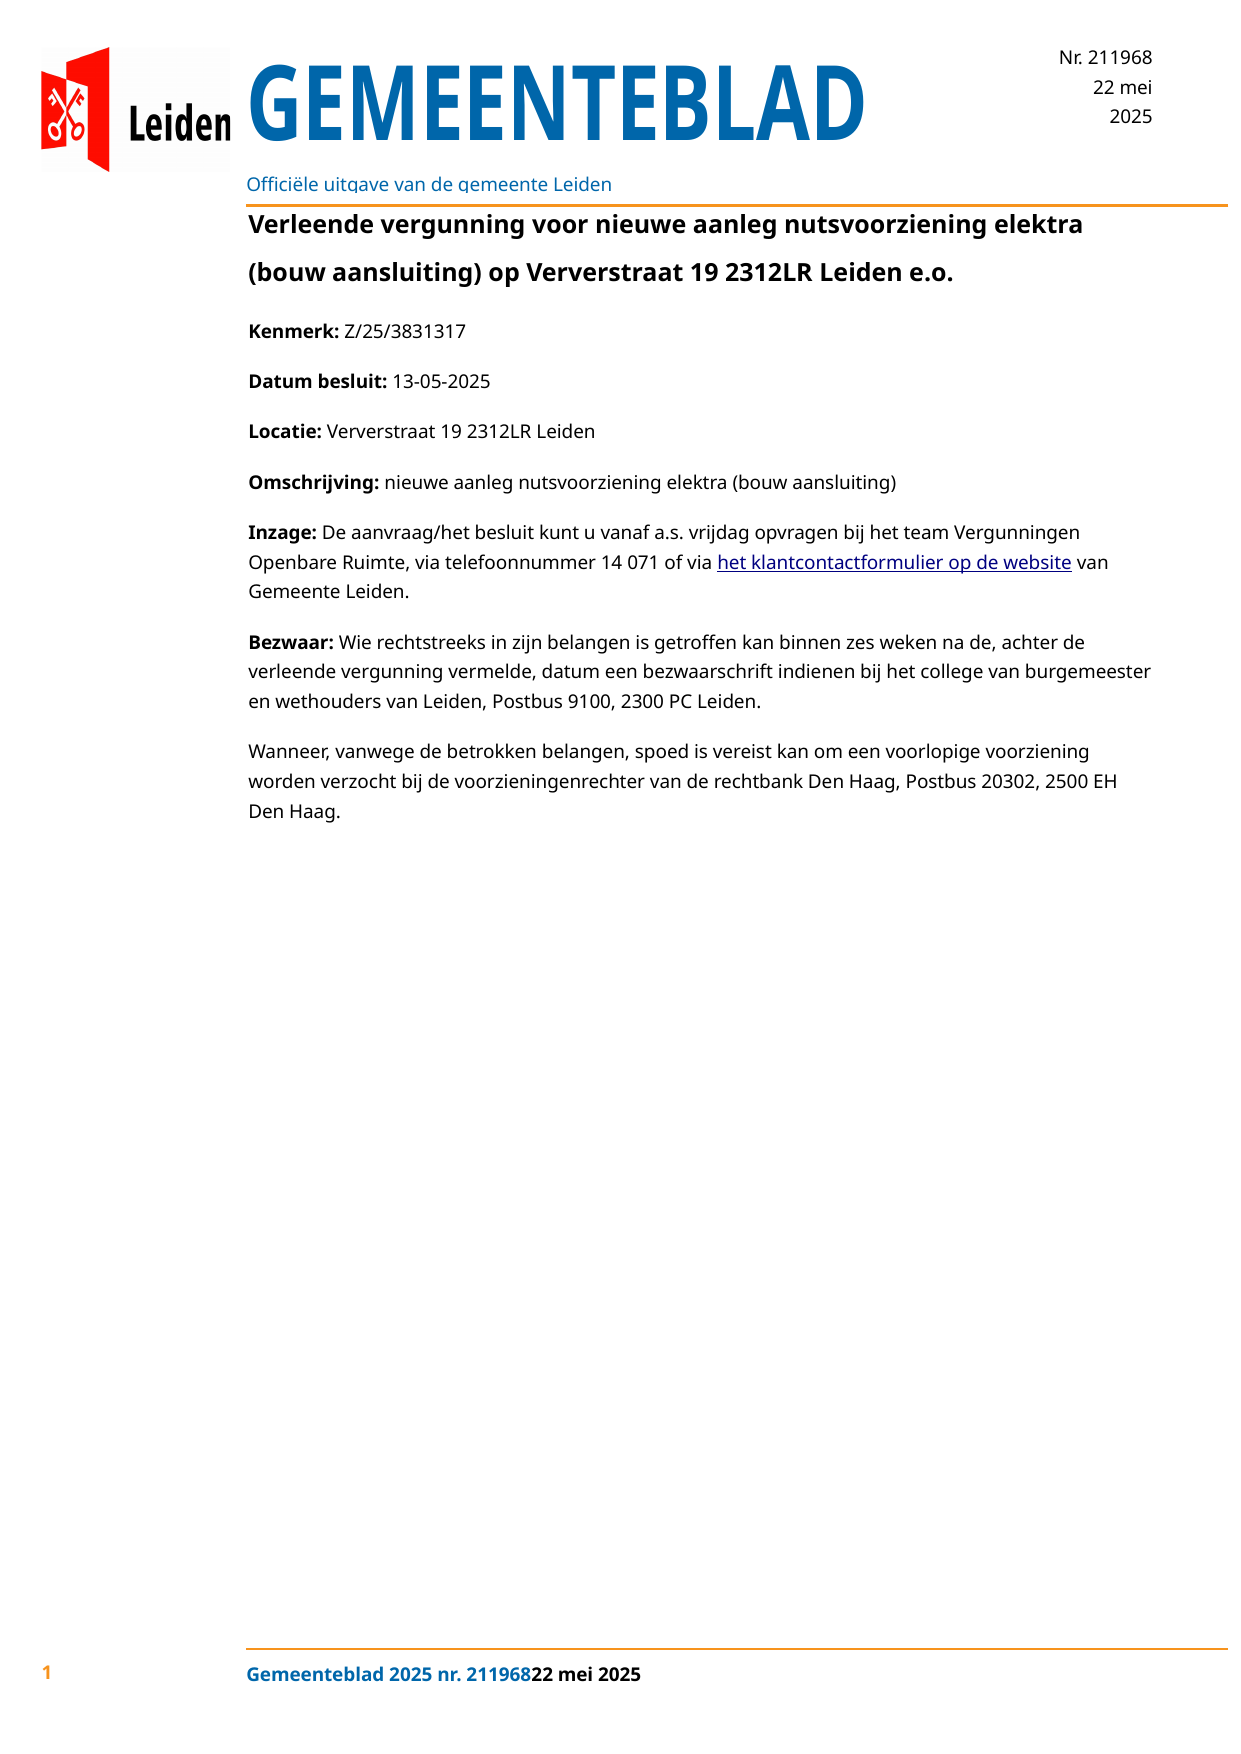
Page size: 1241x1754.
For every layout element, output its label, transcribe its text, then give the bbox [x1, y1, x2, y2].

text Wanneer, vanwege de betrokken belangen, spoed is vereist kan om een voorlopige voorziening worden verzocht bij de voorzieningenrechter van de rechtbank Den Haag, Postbus 20302, 2500 EH Den Haag. [248, 739, 1152, 824]
text Verleende vergunning voor nieuwe aanleg nutsvoorziening elektra (bouw aansluiting) op Ververstraat 19 2312LR Leiden e.o. [248, 207, 1152, 288]
picture [41, 47, 231, 172]
text Kenmerk: Z/25/3831317 [248, 318, 1152, 344]
text Omschrijving: nieuwe aanleg nutsvoorziening elektra (bouw aansluiting) [248, 469, 1152, 495]
text Bezwaar: Wie rechtstreeks in zijn belangen is getroffen kan binnen zes weken na de, achter de verleende vergunning vermelde, datum een bezwaarschrift indienen bij het college van burgemeester en wethouders van Leiden, Postbus 9100, 2300 PC Leiden. [248, 629, 1152, 714]
text Locatie: Ververstraat 19 2312LR Leiden [248, 419, 1152, 444]
text Inzage: De aanvraag/het besluit kunt u vanaf a.s. vrijdag opvragen bij het team Vergunningen Openbare Ruimte, via telefoonnummer 14 071 of via het klantcontactformulier op de website van Gemeente Leiden. [248, 519, 1152, 604]
text Datum besluit: 13-05-2025 [248, 368, 1152, 394]
